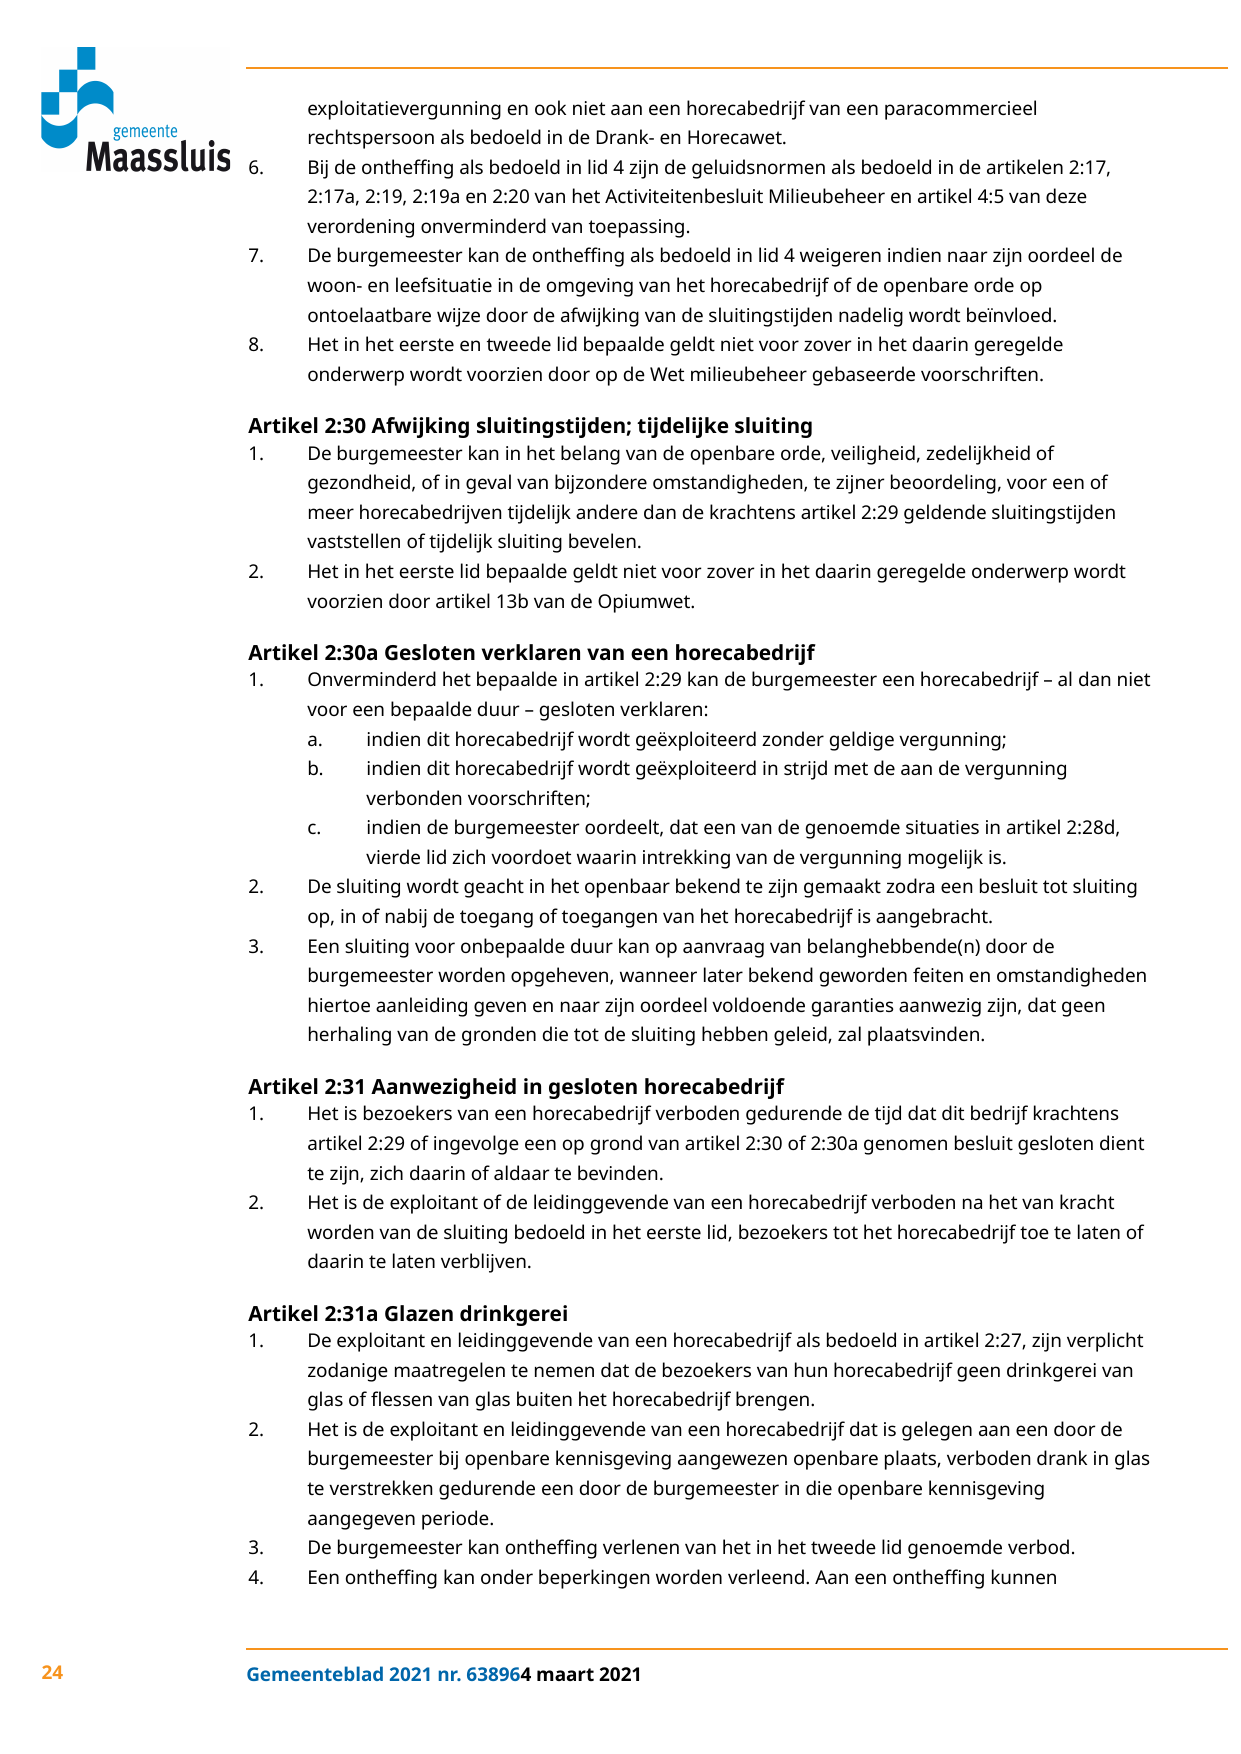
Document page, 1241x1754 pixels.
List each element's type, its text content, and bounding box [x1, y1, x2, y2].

list Het is bezoekers van een horecabedrijf verboden gedurende de tijd dat dit bedrijf krachtens artikel 2:29 of ingevolge een op grond van artikel 2:30 of 2:30a genomen besluit gesloten dient te zijn, zich daarin of aldaar te bevinden. [248, 1101, 1152, 1185]
list Een ontheffing kan onder beperkingen worden verleend. Aan een ontheffing kunnen [248, 1564, 1152, 1590]
picture [41, 47, 231, 172]
picture [41, 47, 77, 92]
list Het is de exploitant of de leidinggevende van een horecabedrijf verboden na het van kracht worden van de sluiting bedoeld in het eerste lid, bezoekers tot het horecabedrijf toe te laten of daarin te laten verblijven. [248, 1189, 1152, 1274]
text Artikel 2:30a Gesloten verklaren van een horecabedrijf [248, 638, 1152, 667]
text Artikel 2:31a Glazen drinkgerei [248, 1299, 1152, 1327]
list De burgemeester kan ontheffing verlenen van het in het tweede lid genoemde verbod. [248, 1534, 1152, 1560]
text Artikel 2:30 Afwijking sluitingstijden; tijdelijke sluiting [248, 411, 1152, 440]
list De exploitant en leidinggevende van een horecabedrijf als bedoeld in artikel 2:27, zijn verplicht zodanige maatregelen te nemen dat de bezoekers van hun horecabedrijf geen drinkgerei van glas of flessen van glas buiten het horecabedrijf brengen. [248, 1327, 1152, 1412]
list Onverminderd het bepaalde in artikel 2:29 kan de burgemeester een horecabedrijf – al dan niet voor een bepaalde duur – gesloten verklaren: [248, 667, 1152, 722]
list indien dit horecabedrijf wordt geëxploiteerd in strijd met de aan de vergunning verbonden voorschriften; [307, 755, 1152, 811]
list Bij de ontheffing als bedoeld in lid 4 zijn de geluidsnormen als bedoeld in de artikelen 2:17, 2:17a, 2:19, 2:19a en 2:20 van het Activiteitenbesluit Milieubeheer en artikel 4:5 van deze verordening onverminderd van toepassing. [248, 154, 1152, 239]
list Het in het eerste lid bepaalde geldt niet voor zover in het daarin geregelde onderwerp wordt voorzien door artikel 13b van de Opiumwet. [248, 558, 1152, 613]
list indien de burgemeester oordeelt, dat een van de genoemde situaties in artikel 2:28d, vierde lid zich voordoet waarin intrekking van de vergunning mogelijk is. [307, 814, 1152, 870]
list exploitatievergunning en ook niet aan een horecabedrijf van een paracommercieel rechtspersoon als bedoeld in de Drank- en Horecawet. [248, 95, 1152, 150]
list De burgemeester kan de ontheffing als bedoeld in lid 4 weigeren indien naar zijn oordeel de woon- en leefsituatie in de omgeving van het horecabedrijf of de openbare orde op ontoelaatbare wijze door de afwijking van de sluitingstijden nadelig wordt beïnvloed. [248, 243, 1152, 328]
list De sluiting wordt geacht in het openbaar bekend te zijn gemaakt zodra een besluit tot sluiting op, in of nabij de toegang of toegangen van het horecabedrijf is aangebracht. [248, 874, 1152, 929]
list De burgemeester kan in het belang van de openbare orde, veiligheid, zedelijkheid of gezondheid, of in geval van bijzondere omstandigheden, te zijner beoordeling, voor een of meer horecabedrijven tijdelijk andere dan de krachtens artikel 2:29 geldende sluitingstijden vaststellen of tijdelijk sluiting bevelen. [248, 440, 1152, 554]
list Het is de exploitant en leidinggevende van een horecabedrijf dat is gelegen aan een door de burgemeester bij openbare kennisgeving aangewezen openbare plaats, verboden drank in glas te verstrekken gedurende een door de burgemeester in die openbare kennisgeving aangegeven periode. [248, 1416, 1152, 1531]
list Het in het eerste en tweede lid bepaalde geldt niet voor zover in het daarin geregelde onderwerp wordt voorzien door op de Wet milieubeheer gebaseerde voorschriften. [248, 331, 1152, 387]
list indien dit horecabedrijf wordt geëxploiteerd zonder geldige vergunning; [307, 726, 1152, 752]
text Artikel 2:31 Aanwezigheid in gesloten horecabedrijf [248, 1072, 1152, 1101]
list Een sluiting voor onbepaalde duur kan op aanvraag van belanghebbende(n) door de burgemeester worden opgeheven, wanneer later bekend geworden feiten en omstandigheden hiertoe aanleiding geven en naar zijn oordeel voldoende garanties aanwezig zijn, dat geen herhaling van de gronden die tot de sluiting hebben geleid, zal plaatsvinden. [248, 933, 1152, 1047]
